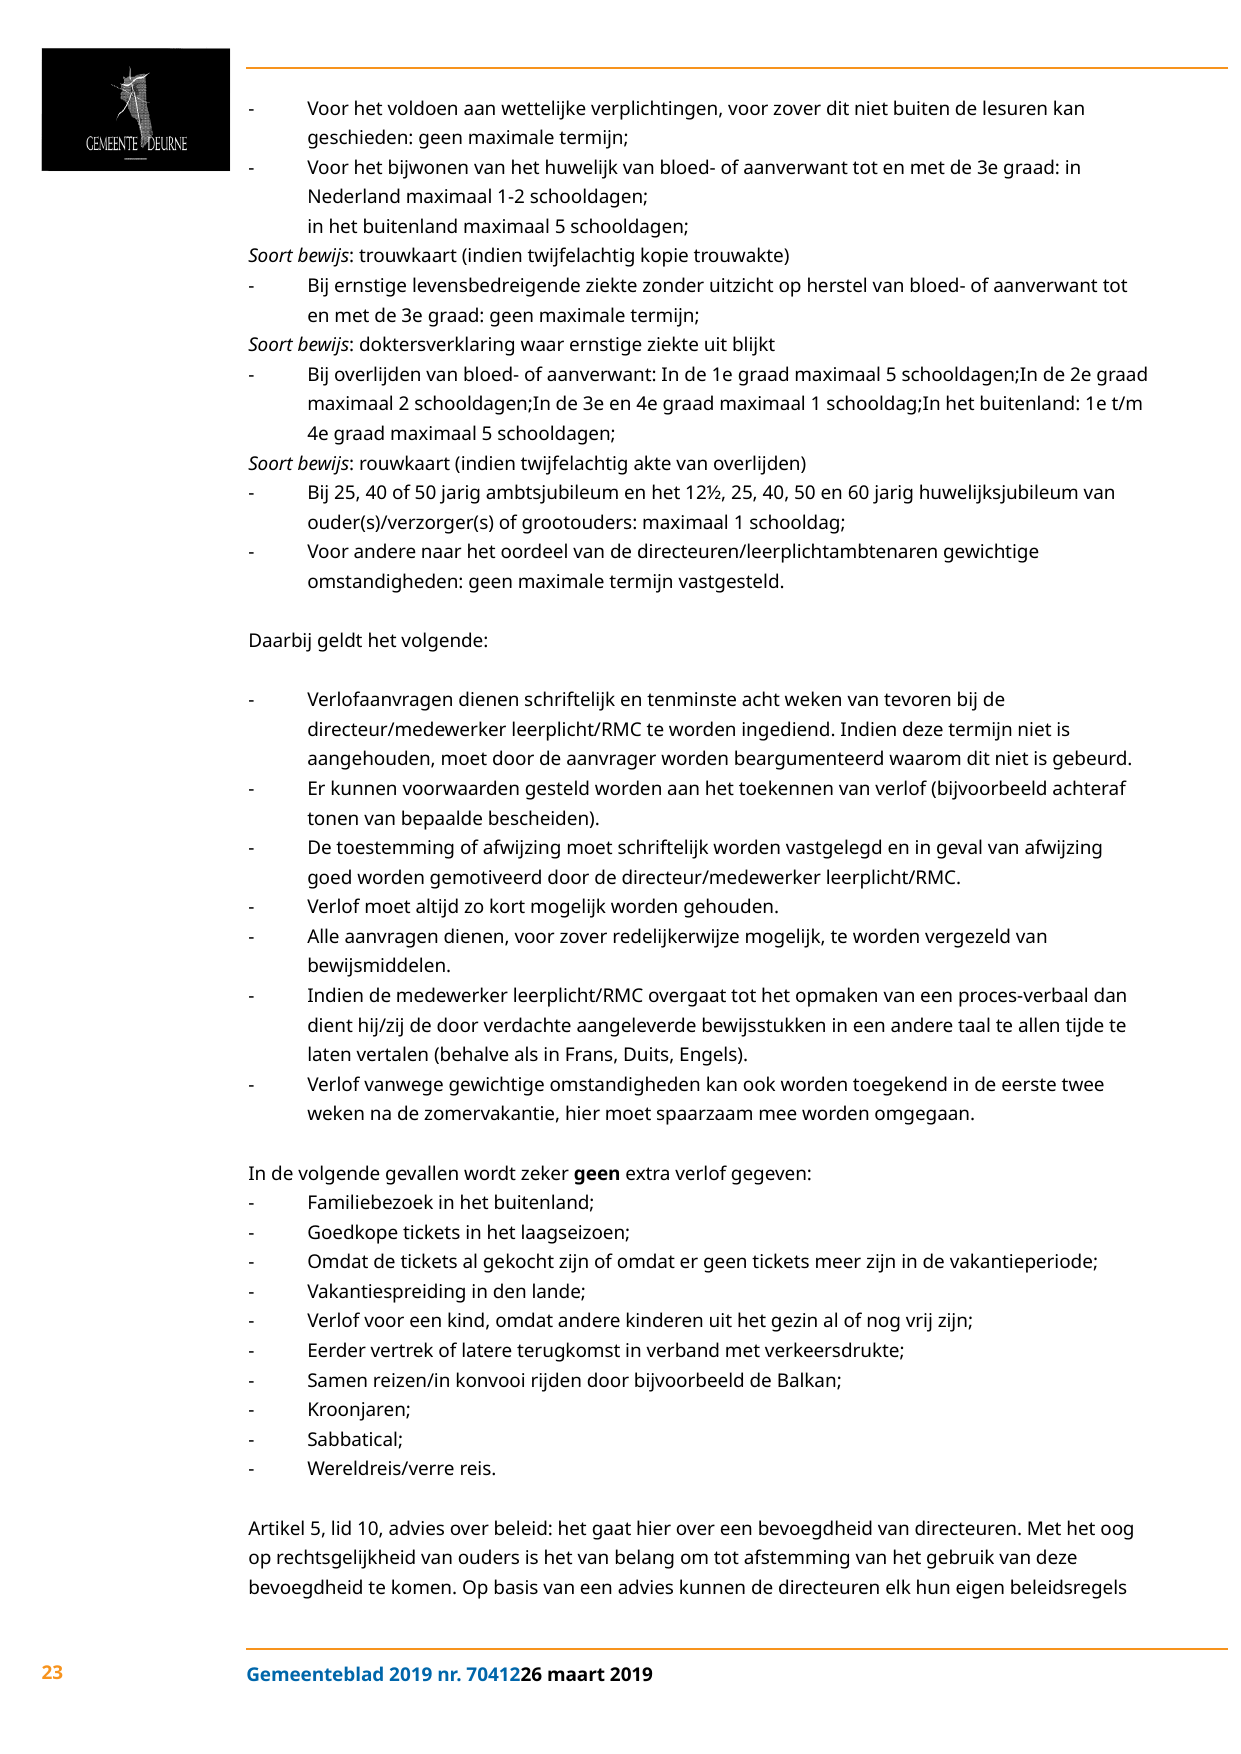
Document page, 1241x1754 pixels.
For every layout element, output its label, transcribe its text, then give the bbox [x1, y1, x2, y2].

list Er kunnen voorwaarden gesteld worden aan het toekennen van verlof (bijvoorbeeld achteraf tonen van bepaalde bescheiden). [248, 775, 1152, 831]
list Omdat de tickets al gekocht zijn of omdat er geen tickets meer zijn in de vakantieperiode; [248, 1248, 1152, 1274]
text Daarbij geldt het volgende: [248, 627, 1152, 653]
list Verlofaanvragen dienen schriftelijk en tenminste acht weken van tevoren bij de directeur/medewerker leerplicht/RMC te worden ingediend. Indien deze termijn niet is aangehouden, moet door de aanvrager worden beargumenteerd waarom dit niet is gebeurd. [248, 686, 1152, 771]
list Voor het voldoen aan wettelijke verplichtingen, voor zover dit niet buiten de lesuren kan geschieden: geen maximale termijn; [248, 95, 1152, 150]
list Familiebezoek in het buitenland; [248, 1189, 1152, 1215]
list Alle aanvragen dienen, voor zover redelijkerwijze mogelijk, te worden vergezeld van bewijsmiddelen. [248, 923, 1152, 978]
list Goedkope tickets in het laagseizoen; [248, 1219, 1152, 1245]
list Kroonjaren; [248, 1396, 1152, 1422]
list Verlof moet altijd zo kort mogelijk worden gehouden. [248, 893, 1152, 919]
list Wereldreis/verre reis. [248, 1456, 1152, 1481]
list Samen reizen/in konvooi rijden door bijvoorbeeld de Balkan; [248, 1367, 1152, 1393]
text Soort bewijs: rouwkaart (indien twijfelachtig akte van overlijden) [248, 450, 1152, 476]
list Indien de medewerker leerplicht/RMC overgaat tot het opmaken van een proces-verbaal dan dient hij/zij de door verdachte aangeleverde bewijsstukken in een andere taal te allen tijde te laten vertalen (behalve als in Frans, Duits, Engels). [248, 982, 1152, 1067]
picture [41, 47, 231, 172]
text Soort bewijs: trouwkaart (indien twijfelachtig kopie trouwakte) [248, 243, 1152, 268]
list Voor andere naar het oordeel van de directeuren/leerplichtambtenaren gewichtige omstandigheden: geen maximale termijn vastgesteld. [248, 538, 1152, 594]
list De toestemming of afwijzing moet schriftelijk worden vastgelegd en in geval van afwijzing goed worden gemotiveerd door de directeur/medewerker leerplicht/RMC. [248, 834, 1152, 890]
list Bij ernstige levensbedreigende ziekte zonder uitzicht op herstel van bloed- of aanverwant tot en met de 3e graad: geen maximale termijn; [248, 272, 1152, 328]
list Voor het bijwonen van het huwelijk van bloed- of aanverwant tot en met de 3e graad: in Nederland maximaal 1-2 schooldagen; [248, 154, 1152, 209]
list Bij overlijden van bloed- of aanverwant: In de 1e graad maximaal 5 schooldagen;In de 2e graad maximaal 2 schooldagen;In de 3e en 4e graad maximaal 1 schooldag;In het buitenland: 1e t/m 4e graad maximaal 5 schooldagen; [248, 361, 1152, 446]
list in het buitenland maximaal 5 schooldagen; [248, 213, 1152, 239]
list Eerder vertrek of latere terugkomst in verband met verkeersdrukte; [248, 1337, 1152, 1363]
list Vakantiespreiding in den lande; [248, 1278, 1152, 1304]
text Soort bewijs: doktersverklaring waar ernstige ziekte uit blijkt [248, 331, 1152, 357]
list Verlof voor een kind, omdat andere kinderen uit het gezin al of nog vrij zijn; [248, 1308, 1152, 1333]
text Artikel 5, lid 10, advies over beleid: het gaat hier over een bevoegdheid van directeuren. Met het oog op rechtsgelijkheid van ouders is het van belang om tot afstemming van het gebruik van deze bevoegdheid te komen. Op basis van een advies kunnen de directeuren elk hun eigen beleidsregels [248, 1515, 1152, 1600]
list Verlof vanwege gewichtige omstandigheden kan ook worden toegekend in de eerste twee weken na de zomervakantie, hier moet spaarzaam mee worden omgegaan. [248, 1071, 1152, 1126]
list Bij 25, 40 of 50 jarig ambtsjubileum en het 12½, 25, 40, 50 en 60 jarig huwelijksjubileum van ouder(s)/verzorger(s) of grootouders: maximaal 1 schooldag; [248, 479, 1152, 535]
text In de volgende gevallen wordt zeker geen extra verlof gegeven: [248, 1160, 1152, 1186]
list Sabbatical; [248, 1426, 1152, 1452]
